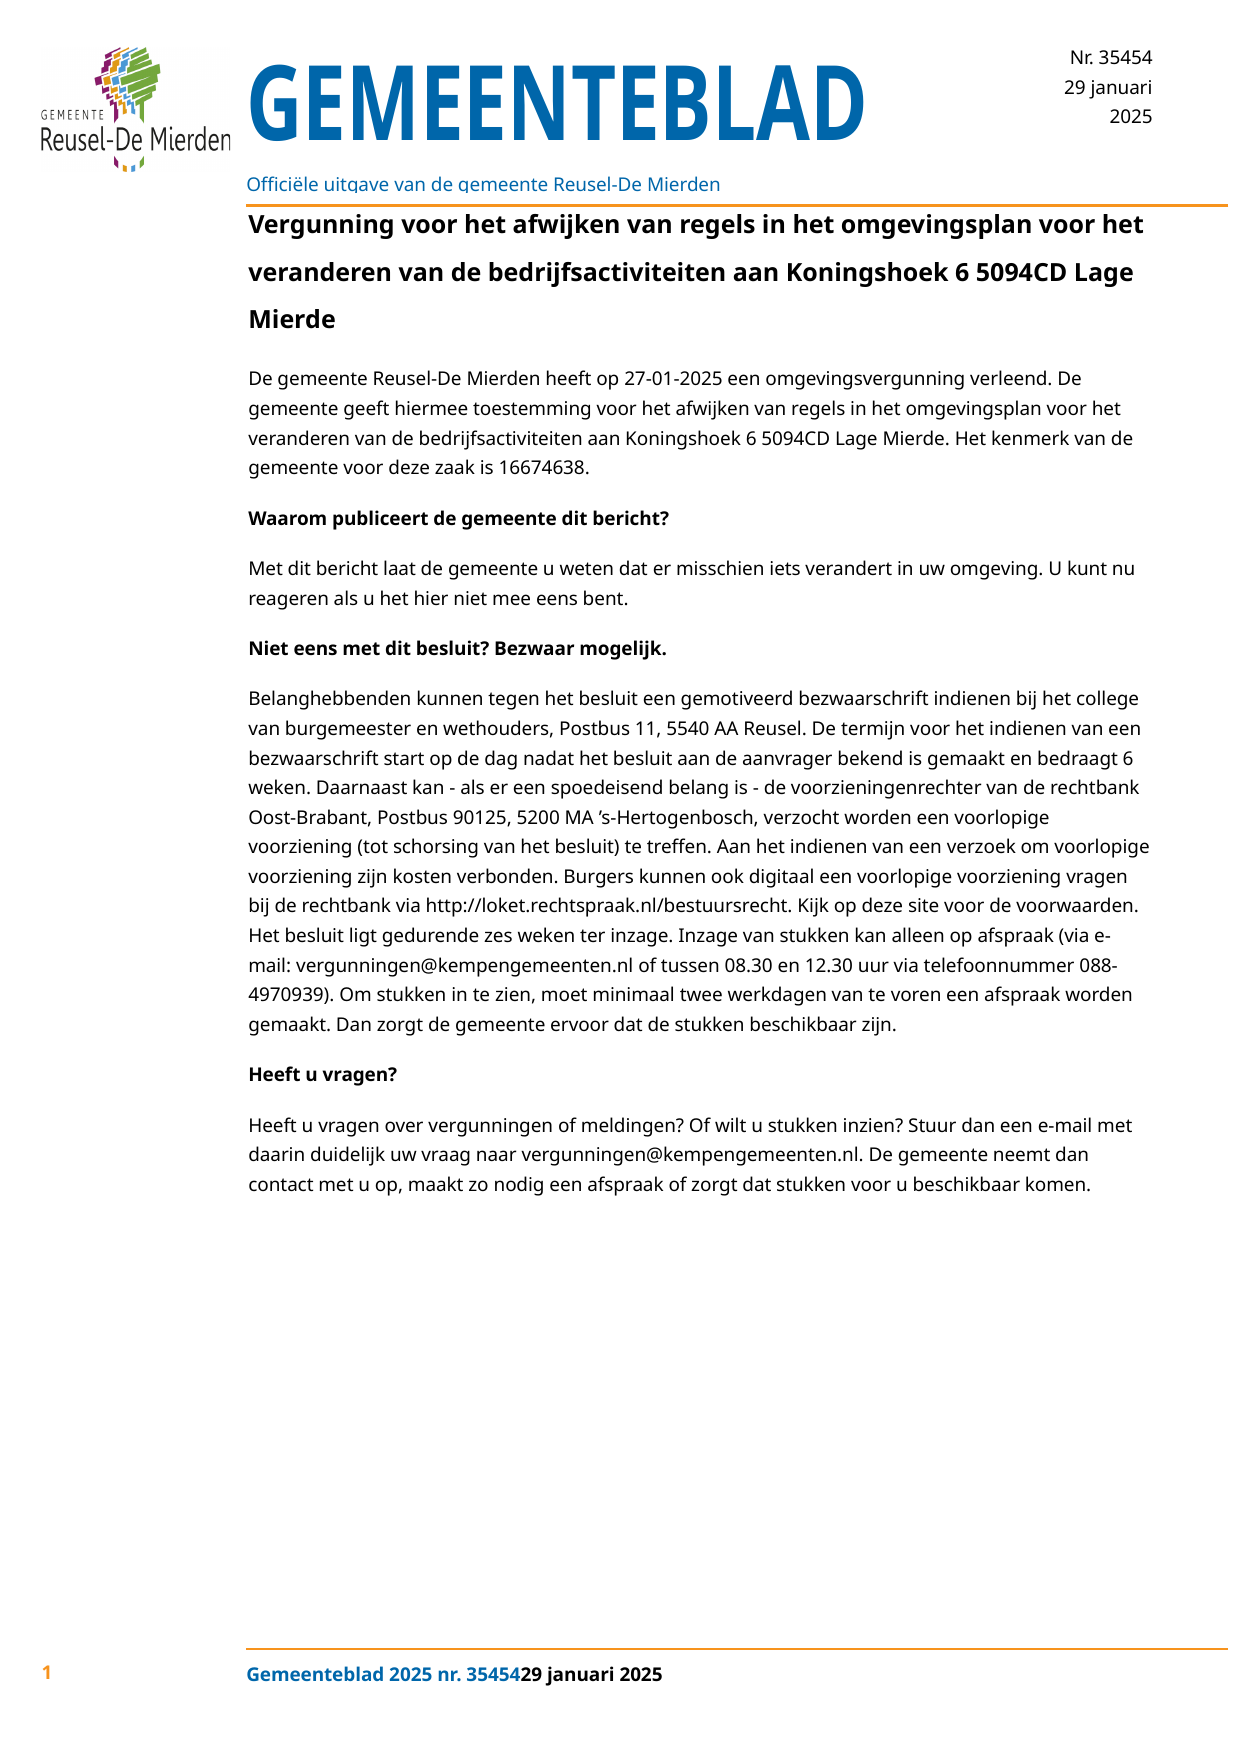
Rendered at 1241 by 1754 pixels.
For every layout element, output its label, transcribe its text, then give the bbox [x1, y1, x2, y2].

text Waarom publiceert de gemeente dit bericht? [248, 505, 1152, 530]
text Heeft u vragen over vergunningen of meldingen? Of wilt u stukken inzien? Stuur dan een e-mail met daarin duidelijk uw vraag naar vergunningen@kempengemeenten.nl. De gemeente neemt dan contact met u op, maakt zo nodig een afspraak of zorgt dat stukken voor u beschikbaar komen. [248, 1112, 1152, 1197]
text Vergunning voor het afwijken van regels in het omgevingsplan voor het veranderen van de bedrijfsactiviteiten aan Koningshoek 6 5094CD Lage Mierde [248, 207, 1152, 336]
text Niet eens met dit besluit? Bezwaar mogelijk. [248, 635, 1152, 661]
picture [41, 47, 231, 172]
text De gemeente Reusel-De Mierden heeft op 27-01-2025 een omgevingsvergunning verleend. De gemeente geeft hiermee toestemming voor het afwijken van regels in het omgevingsplan voor het veranderen van de bedrijfsactiviteiten aan Koningshoek 6 5094CD Lage Mierde. Het kenmerk van de gemeente voor deze zaak is 16674638. [248, 366, 1152, 480]
text Heeft u vragen? [248, 1061, 1152, 1087]
text Belanghebbenden kunnen tegen het besluit een gemotiveerd bezwaarschrift indienen bij het college van burgemeester en wethouders, Postbus 11, 5540 AA Reusel. De termijn voor het indienen van een bezwaarschrift start op de dag nadat het besluit aan de aanvrager bekend is gemaakt en bedraagt 6 weken. Daarnaast kan - als er een spoedeisend belang is - de voorzieningenrechter van de rechtbank Oost-Brabant, Postbus 90125, 5200 MA ’s-Hertogenbosch, verzocht worden een voorlopige voorziening (tot schorsing van het besluit) te treffen. Aan het indienen van een verzoek om voorlopige voorziening zijn kosten verbonden. Burgers kunnen ook digitaal een voorlopige voorziening vragen bij de rechtbank via http://loket.rechtspraak.nl/bestuursrecht. Kijk op deze site voor de voorwaarden. Het besluit ligt gedurende zes weken ter inzage. Inzage van stukken kan alleen op afspraak (via e-mail: vergunningen@kempengemeenten.nl of tussen 08.30 en 12.30 uur via telefoonnummer 088-4970939). Om stukken in te zien, moet minimaal twee werkdagen van te voren een afspraak worden gemaakt. Dan zorgt de gemeente ervoor dat de stukken beschikbaar zijn. [248, 686, 1152, 1037]
text Met dit bericht laat de gemeente u weten dat er misschien iets verandert in uw omgeving. U kunt nu reageren als u het hier niet mee eens bent. [248, 555, 1152, 610]
